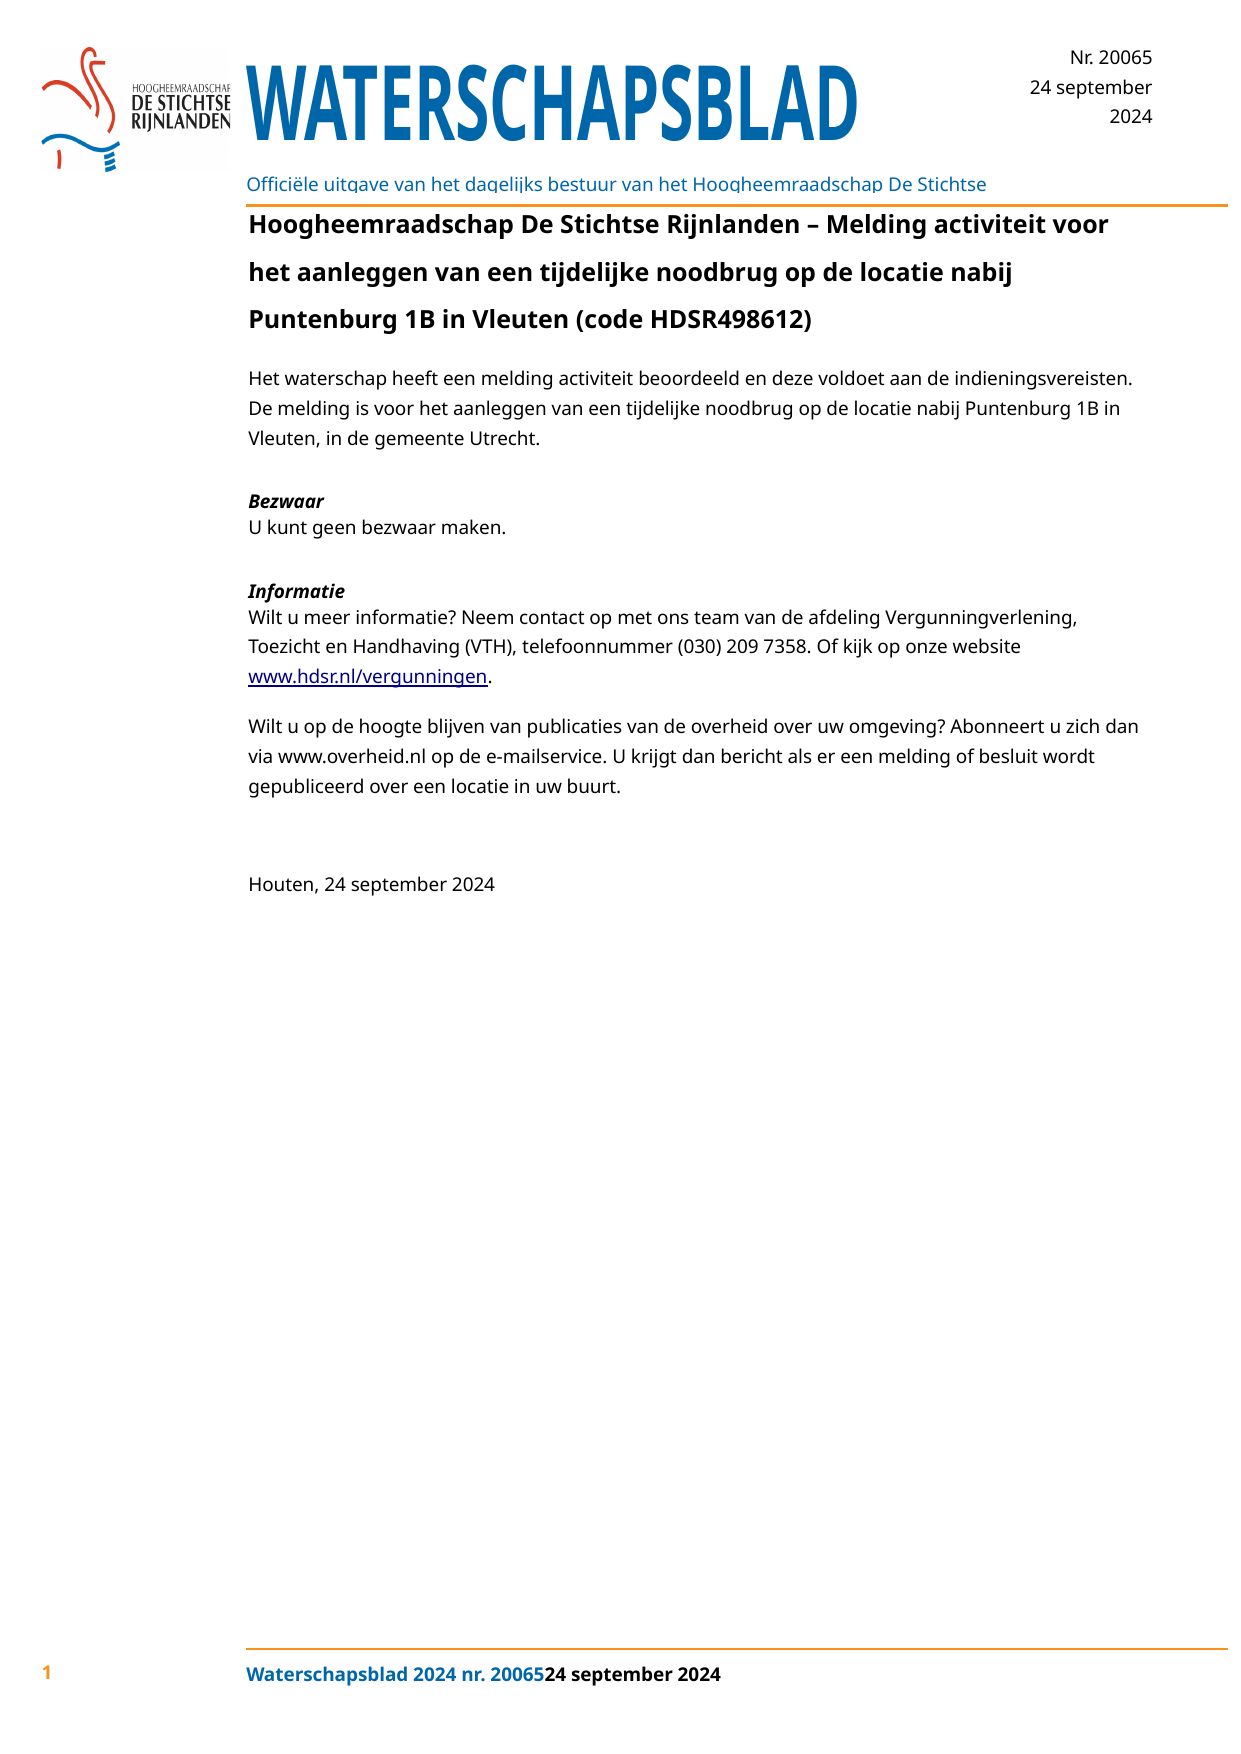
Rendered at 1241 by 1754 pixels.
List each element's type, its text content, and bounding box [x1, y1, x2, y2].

text U kunt geen bezwaar maken. [248, 514, 1152, 540]
text Bezwaar [248, 489, 1152, 514]
text Hoogheemraadschap De Stichtse Rijnlanden – Melding activiteit voor het aanleggen van een tijdelijke noodbrug op de locatie nabij Puntenburg 1B in Vleuten (code HDSR498612) [248, 207, 1152, 336]
text Houten, 24 september 2024 [248, 871, 1152, 897]
text Informatie [248, 578, 1152, 604]
text Wilt u meer informatie? Neem contact op met ons team van de afdeling Vergunningverlening, Toezicht en Handhaving (VTH), telefoonnummer (030) 209 7358. Of kijk op onze website www.hdsr.nl/vergunningen. [248, 604, 1152, 689]
text Wilt u op de hoogte blijven van publicaties van de overheid over uw omgeving? Abonneert u zich dan via www.overheid.nl op de e-mailservice. U krijgt dan bericht als er een melding of besluit wordt gepubliceerd over een locatie in uw buurt. [248, 714, 1152, 798]
picture [41, 47, 231, 172]
text Het waterschap heeft een melding activiteit beoordeeld en deze voldoet aan de indieningsvereisten. De melding is voor het aanleggen van een tijdelijke noodbrug op de locatie nabij Puntenburg 1B in Vleuten, in de gemeente Utrecht. [248, 366, 1152, 450]
